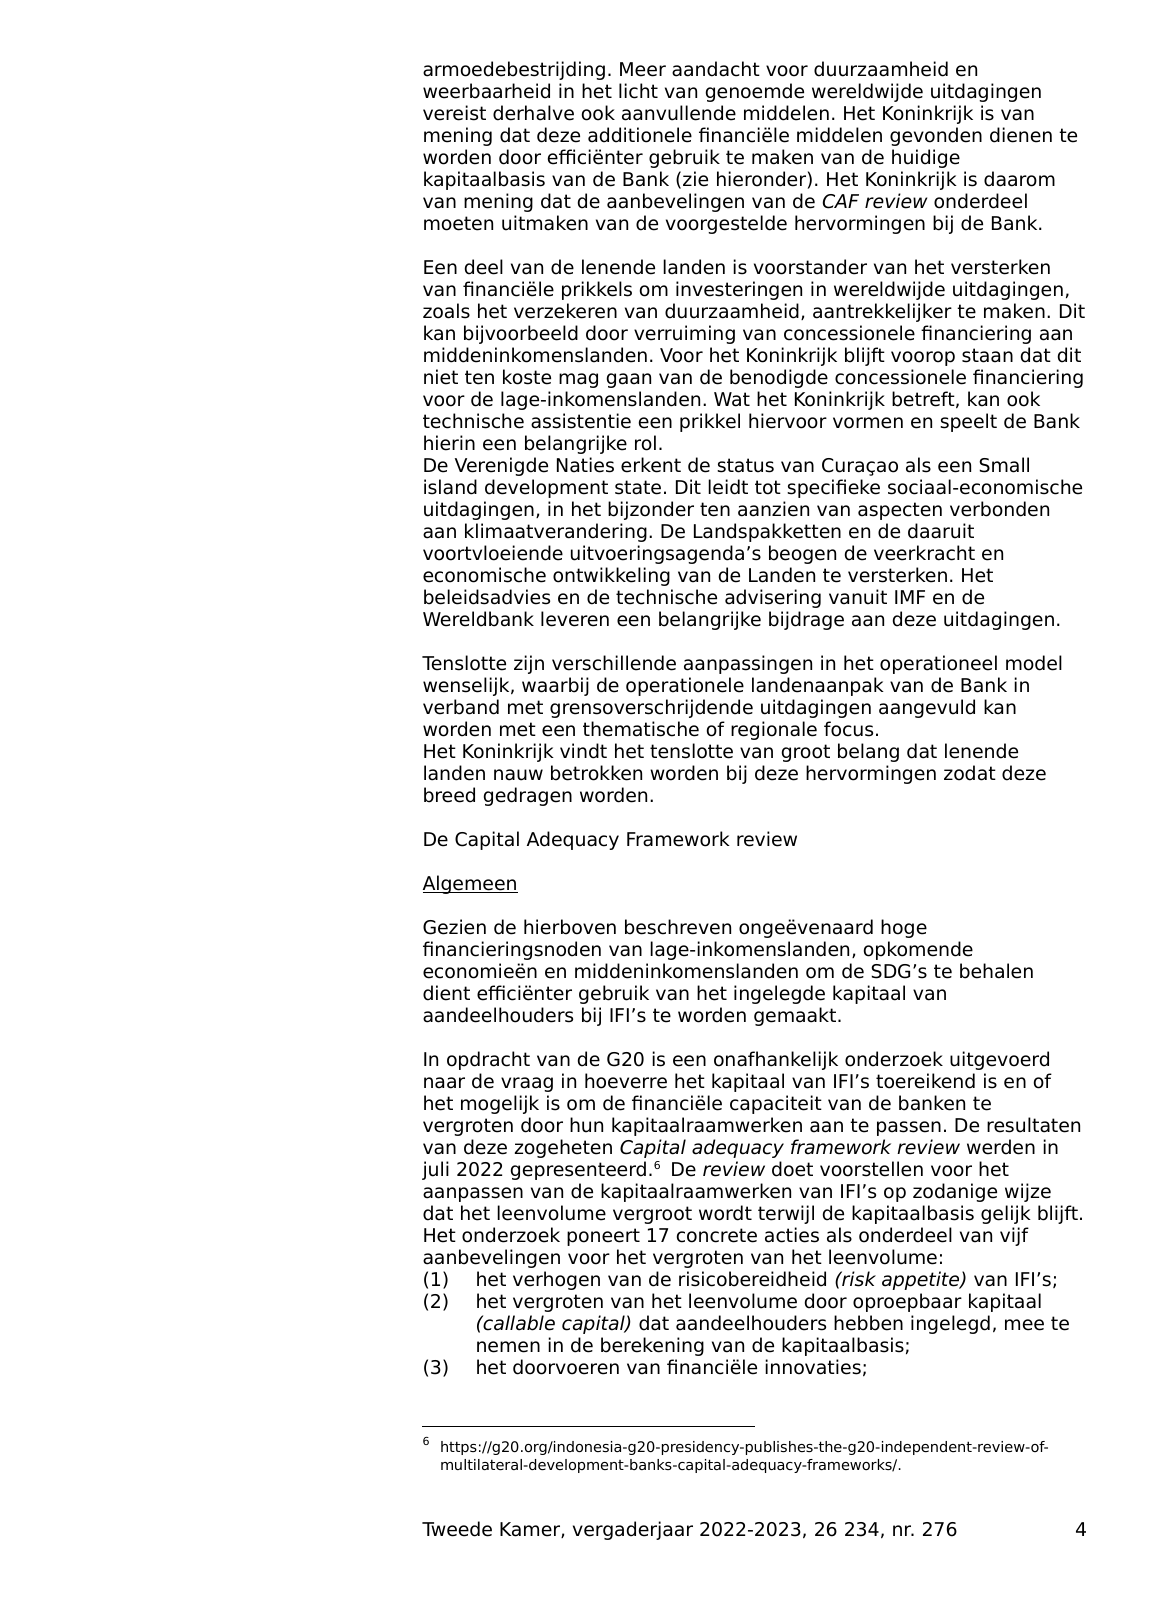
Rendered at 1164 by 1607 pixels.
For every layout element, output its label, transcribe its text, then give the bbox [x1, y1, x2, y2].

text (2) het vergroten van het leenvolume door oproepbaar kapitaal (callable capital) dat aandeelhouders hebben ingelegd, mee te nemen in de berekening van de kapitaalbasis; [422, 1291, 1087, 1357]
text (1) het verhogen van de risicobereidheid (risk appetite) van IFI’s; [422, 1269, 1087, 1291]
subtitle Algemeen [422, 873, 1087, 895]
text armoedebestrijding. Meer aandacht voor duurzaamheid en weerbaarheid in het licht van genoemde wereldwijde uitdagingen vereist derhalve ook aanvullende middelen. Het Koninkrijk is van mening dat deze additionele financiële middelen gevonden dienen te worden door efficiënter gebruik te maken van de huidige kapitaalbasis van de Bank (zie hieronder). Het Koninkrijk is daarom van mening dat de aanbevelingen van de CAF review onderdeel moeten uitmaken van de voorgestelde hervormingen bij de Bank. [422, 59, 1087, 235]
text https://g20.org/indonesia-g20-presidency-publishes-the-g20-independent-review-of-multilateral-development-banks-capital-adequacy-frameworks/. [422, 1435, 1087, 1474]
text Het Koninkrijk vindt het tenslotte van groot belang dat lenende landen nauw betrokken worden bij deze hervormingen zodat deze breed gedragen worden. [422, 741, 1087, 807]
text De Capital Adequacy Framework review [422, 829, 1087, 851]
text De Verenigde Naties erkent de status van Curaçao als een Small island development state. Dit leidt tot specifieke sociaal-economische uitdagingen, in het bijzonder ten aanzien van aspecten verbonden aan klimaatverandering. De Landspakketten en de daaruit voortvloeiende uitvoeringsagenda’s beogen de veerkracht en economische ontwikkeling van de Landen te versterken. Het beleidsadvies en de technische advisering vanuit IMF en de Wereldbank leveren een belangrijke bijdrage aan deze uitdagingen. [422, 455, 1087, 631]
text In opdracht van de G20 is een onafhankelijk onderzoek uitgevoerd naar de vraag in hoeverre het kapitaal van IFI’s toereikend is en of het mogelijk is om de financiële capaciteit van de banken te vergroten door hun kapitaalraamwerken aan te passen. De resultaten van deze zogeheten Capital adequacy framework review werden in juli 2022 gepresenteerd. De review doet voorstellen voor het aanpassen van de kapitaalraamwerken van IFI’s op zodanige wijze dat het leenvolume vergroot wordt terwijl de kapitaalbasis gelijk blijft. Het onderzoek poneert 17 concrete acties als onderdeel van vijf aanbevelingen voor het vergroten van het leenvolume: [422, 1049, 1087, 1269]
text Een deel van de lenende landen is voorstander van het versterken van financiële prikkels om investeringen in wereldwijde uitdagingen, zoals het verzekeren van duurzaamheid, aantrekkelijker te maken. Dit kan bijvoorbeeld door verruiming van concessionele financiering aan middeninkomenslanden. Voor het Koninkrijk blijft voorop staan dat dit niet ten koste mag gaan van de benodigde concessionele financiering voor de lage-inkomenslanden. Wat het Koninkrijk betreft, kan ook technische assistentie een prikkel hiervoor vormen en speelt de Bank hierin een belangrijke rol. [422, 257, 1087, 455]
text Tenslotte zijn verschillende aanpassingen in het operationeel model wenselijk, waarbij de operationele landenaanpak van de Bank in verband met grensoverschrijdende uitdagingen aangevuld kan worden met een thematische of regionale focus. [422, 653, 1087, 741]
text (3) het doorvoeren van financiële innovaties; [422, 1357, 1087, 1379]
text Gezien de hierboven beschreven ongeëvenaard hoge financieringsnoden van lage-inkomenslanden, opkomende economieën en middeninkomenslanden om de SDG’s te behalen dient efficiënter gebruik van het ingelegde kapitaal van aandeelhouders bij IFI’s te worden gemaakt. [422, 917, 1087, 1027]
